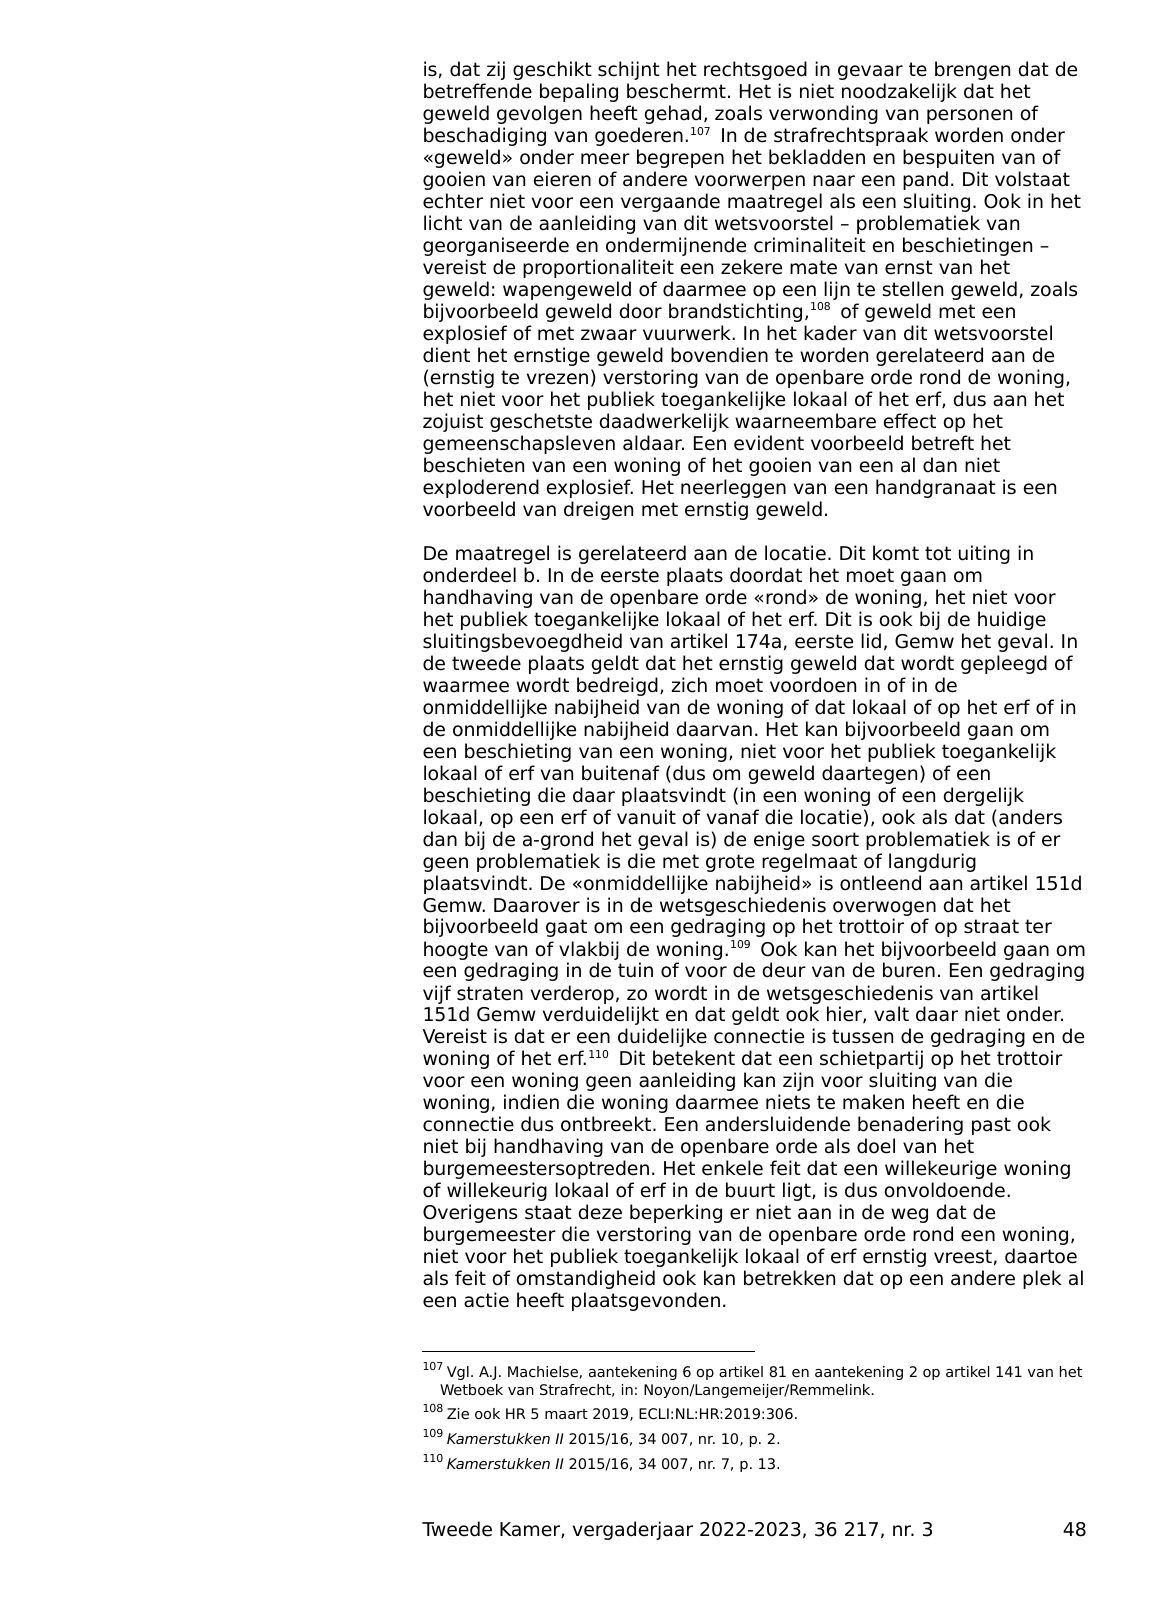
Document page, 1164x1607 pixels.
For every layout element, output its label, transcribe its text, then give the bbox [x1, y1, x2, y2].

text Vgl. A.J. Machielse, aantekening 6 op artikel 81 en aantekening 2 op artikel 141 van het Wetboek van Strafrecht, in: Noyon/Langemeijer/Remmelink. [422, 1360, 1087, 1399]
text Zie ook HR 5 maart 2019, ECLI:NL:HR:2019:306. [422, 1402, 1087, 1424]
text Kamerstukken II 2015/16, 34 007, nr. 10, p. 2. [422, 1427, 1087, 1449]
text De maatregel is gerelateerd aan de locatie. Dit komt tot uiting in onderdeel b. In de eerste plaats doordat het moet gaan om handhaving van de openbare orde «rond» de woning, het niet voor het publiek toegankelijke lokaal of het erf. Dit is ook bij de huidige sluitingsbevoegdheid van artikel 174a, eerste lid, Gemw het geval. In de tweede plaats geldt dat het ernstig geweld dat wordt gepleegd of waarmee wordt bedreigd, zich moet voordoen in of in de onmiddellijke nabijheid van de woning of dat lokaal of op het erf of in de onmiddellijke nabijheid daarvan. Het kan bijvoorbeeld gaan om een beschieting van een woning, niet voor het publiek toegankelijk lokaal of erf van buitenaf (dus om geweld daartegen) of een beschieting die daar plaatsvindt (in een woning of een dergelijk lokaal, op een erf of vanuit of vanaf die locatie), ook als dat (anders dan bij de a-grond het geval is) de enige soort problematiek is of er geen problematiek is die met grote regelmaat of langdurig plaatsvindt. De «onmiddellijke nabijheid» is ontleend aan artikel 151d Gemw. Daarover is in de wetsgeschiedenis overwogen dat het bijvoorbeeld gaat om een gedraging op het trottoir of op straat ter hoogte van of vlakbij de woning. Ook kan het bijvoorbeeld gaan om een gedraging in de tuin of voor de deur van de buren. Een gedraging vijf straten verderop, zo wordt in de wetsgeschiedenis van artikel 151d Gemw verduidelijkt en dat geldt ook hier, valt daar niet onder. Vereist is dat er een duidelijke connectie is tussen de gedraging en de woning of het erf. Dit betekent dat een schietpartij op het trottoir voor een woning geen aanleiding kan zijn voor sluiting van die woning, indien die woning daarmee niets te maken heeft en die connectie dus ontbreekt. Een andersluidende benadering past ook niet bij handhaving van de openbare orde als doel van het burgemeestersoptreden. Het enkele feit dat een willekeurige woning of willekeurig lokaal of erf in de buurt ligt, is dus onvoldoende. Overigens staat deze beperking er niet aan in de weg dat de burgemeester die verstoring van de openbare orde rond een woning, niet voor het publiek toegankelijk lokaal of erf ernstig vreest, daartoe als feit of omstandigheid ook kan betrekken dat op een andere plek al een actie heeft plaatsgevonden. [422, 543, 1087, 1312]
text is, dat zij geschikt schijnt het rechtsgoed in gevaar te brengen dat de betreffende bepaling beschermt. Het is niet noodzakelijk dat het geweld gevolgen heeft gehad, zoals verwonding van personen of beschadiging van goederen. In de strafrechtspraak worden onder «geweld» onder meer begrepen het bekladden en bespuiten van of gooien van eieren of andere voorwerpen naar een pand. Dit volstaat echter niet voor een vergaande maatregel als een sluiting. Ook in het licht van de aanleiding van dit wetsvoorstel – problematiek van georganiseerde en ondermijnende criminaliteit en beschietingen – vereist de proportionaliteit een zekere mate van ernst van het geweld: wapengeweld of daarmee op een lijn te stellen geweld, zoals bijvoorbeeld geweld door brandstichting, of geweld met een explosief of met zwaar vuurwerk. In het kader van dit wetsvoorstel dient het ernstige geweld bovendien te worden gerelateerd aan de (ernstig te vrezen) verstoring van de openbare orde rond de woning, het niet voor het publiek toegankelijke lokaal of het erf, dus aan het zojuist geschetste daadwerkelijk waarneembare effect op het gemeenschapsleven aldaar. Een evident voorbeeld betreft het beschieten van een woning of het gooien van een al dan niet exploderend explosief. Het neerleggen van een handgranaat is een voorbeeld van dreigen met ernstig geweld. [422, 59, 1087, 521]
text Kamerstukken II 2015/16, 34 007, nr. 7, p. 13. [422, 1452, 1087, 1474]
